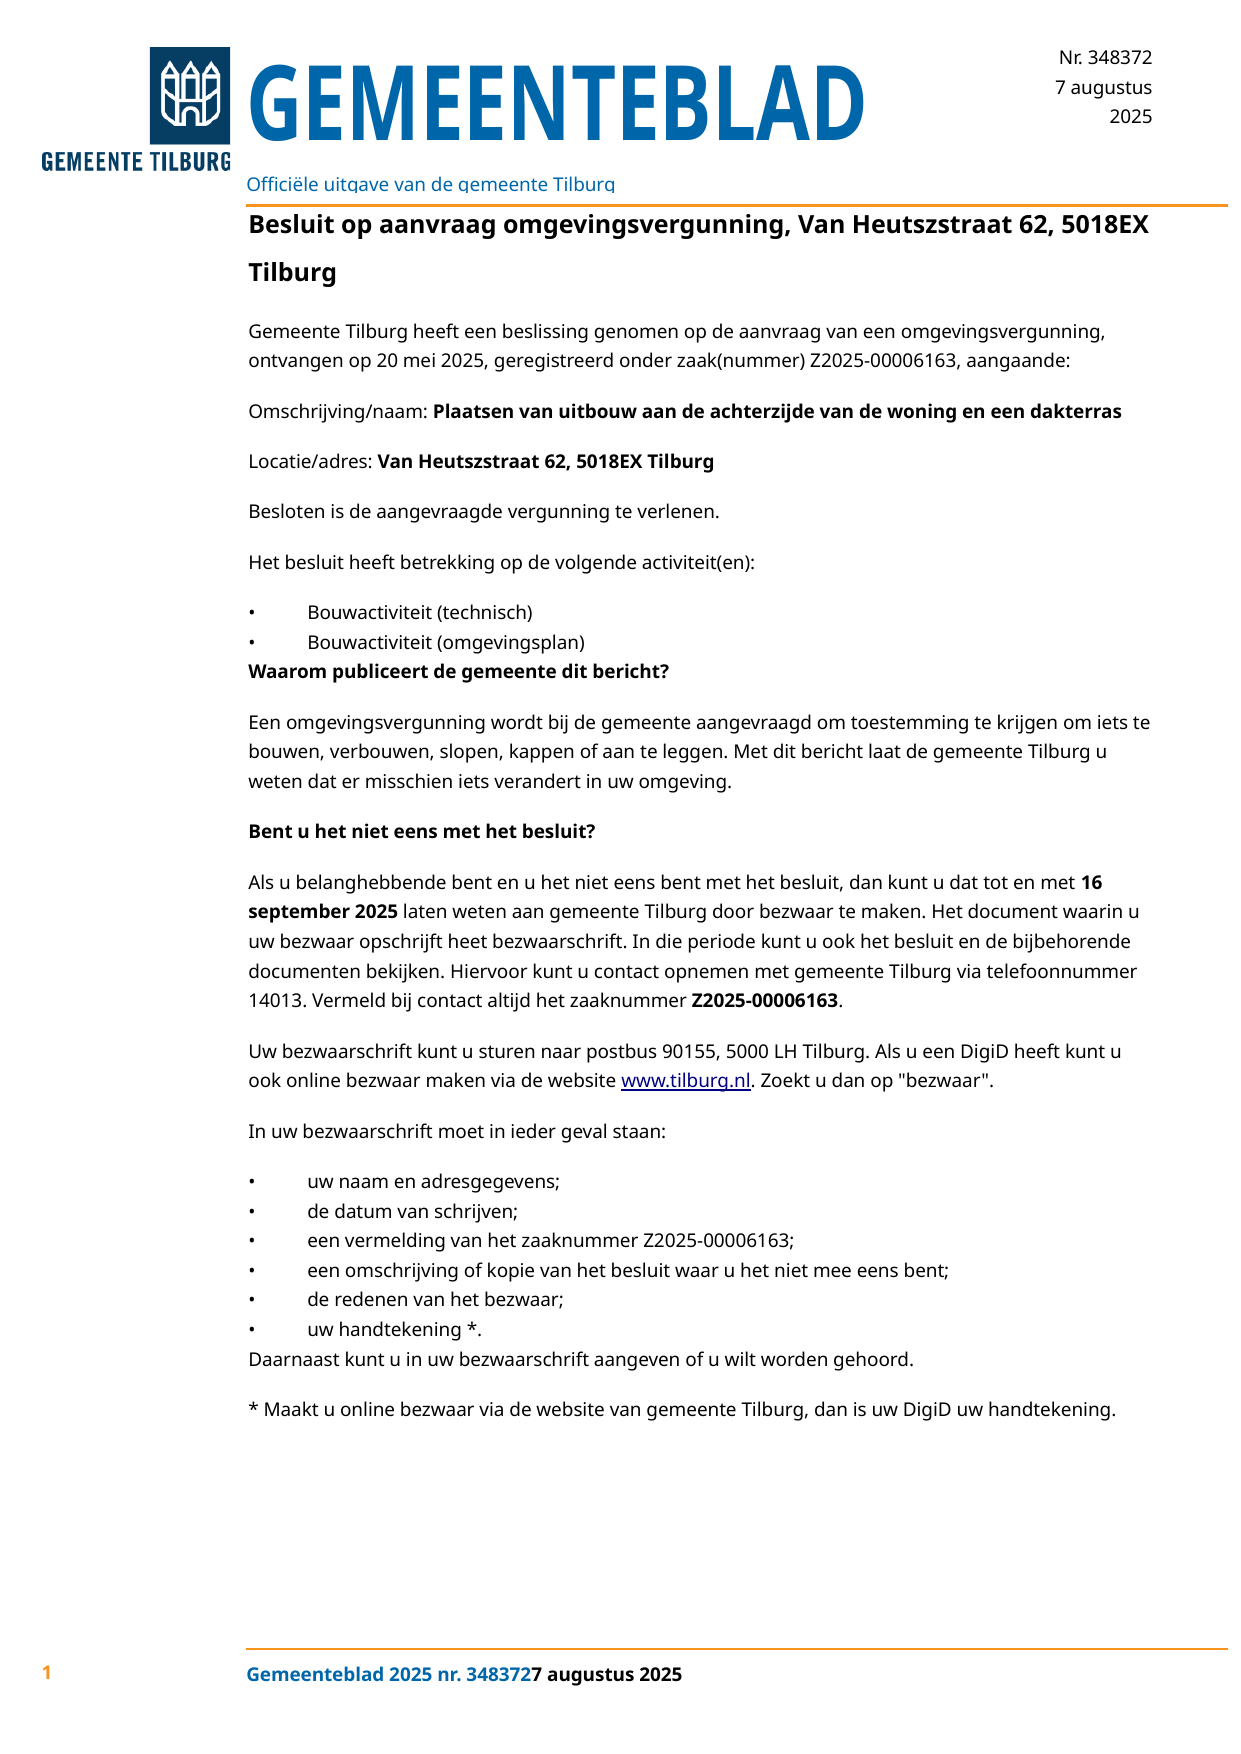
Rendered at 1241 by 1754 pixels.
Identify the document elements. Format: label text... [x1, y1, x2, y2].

text Uw bezwaarschrift kunt u sturen naar postbus 90155, 5000 LH Tilburg. Als u een DigiD heeft kunt u ook online bezwaar maken via de website www.tilburg.nl. Zoekt u dan op "bezwaar". [248, 1038, 1152, 1093]
text Waarom publiceert de gemeente dit bericht? [248, 659, 1152, 684]
text Bent u het niet eens met het besluit? [248, 819, 1152, 844]
picture [41, 47, 231, 172]
text Omschrijving/naam: Plaatsen van uitbouw aan de achterzijde van de woning en een dakterras [248, 398, 1152, 424]
list de datum van schrijven; [248, 1198, 1152, 1224]
text Besloten is de aangevraagde vergunning te verlenen. [248, 499, 1152, 524]
list Bouwactiviteit (omgevingsplan) [248, 629, 1152, 655]
list Bouwactiviteit (technisch) [248, 599, 1152, 625]
list een omschrijving of kopie van het besluit waar u het niet mee eens bent; [248, 1257, 1152, 1283]
list de redenen van het bezwaar; [248, 1287, 1152, 1312]
text Gemeente Tilburg heeft een beslissing genomen op de aanvraag van een omgevingsvergunning, ontvangen op 20 mei 2025, geregistreerd onder zaak(nummer) Z2025-00006163, aangaande: [248, 318, 1152, 373]
list uw naam en adresgegevens; [248, 1168, 1152, 1194]
text Locatie/adres: Van Heutszstraat 62, 5018EX Tilburg [248, 448, 1152, 474]
list uw handtekening *. [248, 1316, 1152, 1342]
text Het besluit heeft betrekking op de volgende activiteit(en): [248, 549, 1152, 575]
text Daarnaast kunt u in uw bezwaarschrift aangeven of u wilt worden gehoord. [248, 1346, 1152, 1372]
text Een omgevingsvergunning wordt bij de gemeente aangevraagd om toestemming te krijgen om iets te bouwen, verbouwen, slopen, kappen of aan te leggen. Met dit bericht laat de gemeente Tilburg u weten dat er misschien iets verandert in uw omgeving. [248, 709, 1152, 794]
text Besluit op aanvraag omgevingsvergunning, Van Heutszstraat 62, 5018EX Tilburg [248, 207, 1152, 288]
list een vermelding van het zaaknummer Z2025-00006163; [248, 1227, 1152, 1253]
text * Maakt u online bezwaar via de website van gemeente Tilburg, dan is uw DigiD uw handtekening. [248, 1396, 1152, 1422]
text In uw bezwaarschrift moet in ieder geval staan: [248, 1118, 1152, 1144]
text Als u belanghebbende bent en u het niet eens bent met het besluit, dan kunt u dat tot en met 16 september 2025 laten weten aan gemeente Tilburg door bezwaar te maken. Het document waarin u uw bezwaar opschrijft heet bezwaarschrift. In die periode kunt u ook het besluit en de bijbehorende documenten bekijken. Hiervoor kunt u contact opnemen met gemeente Tilburg via telefoonnummer 14013. Vermeld bij contact altijd het zaaknummer Z2025-00006163. [248, 869, 1152, 1013]
